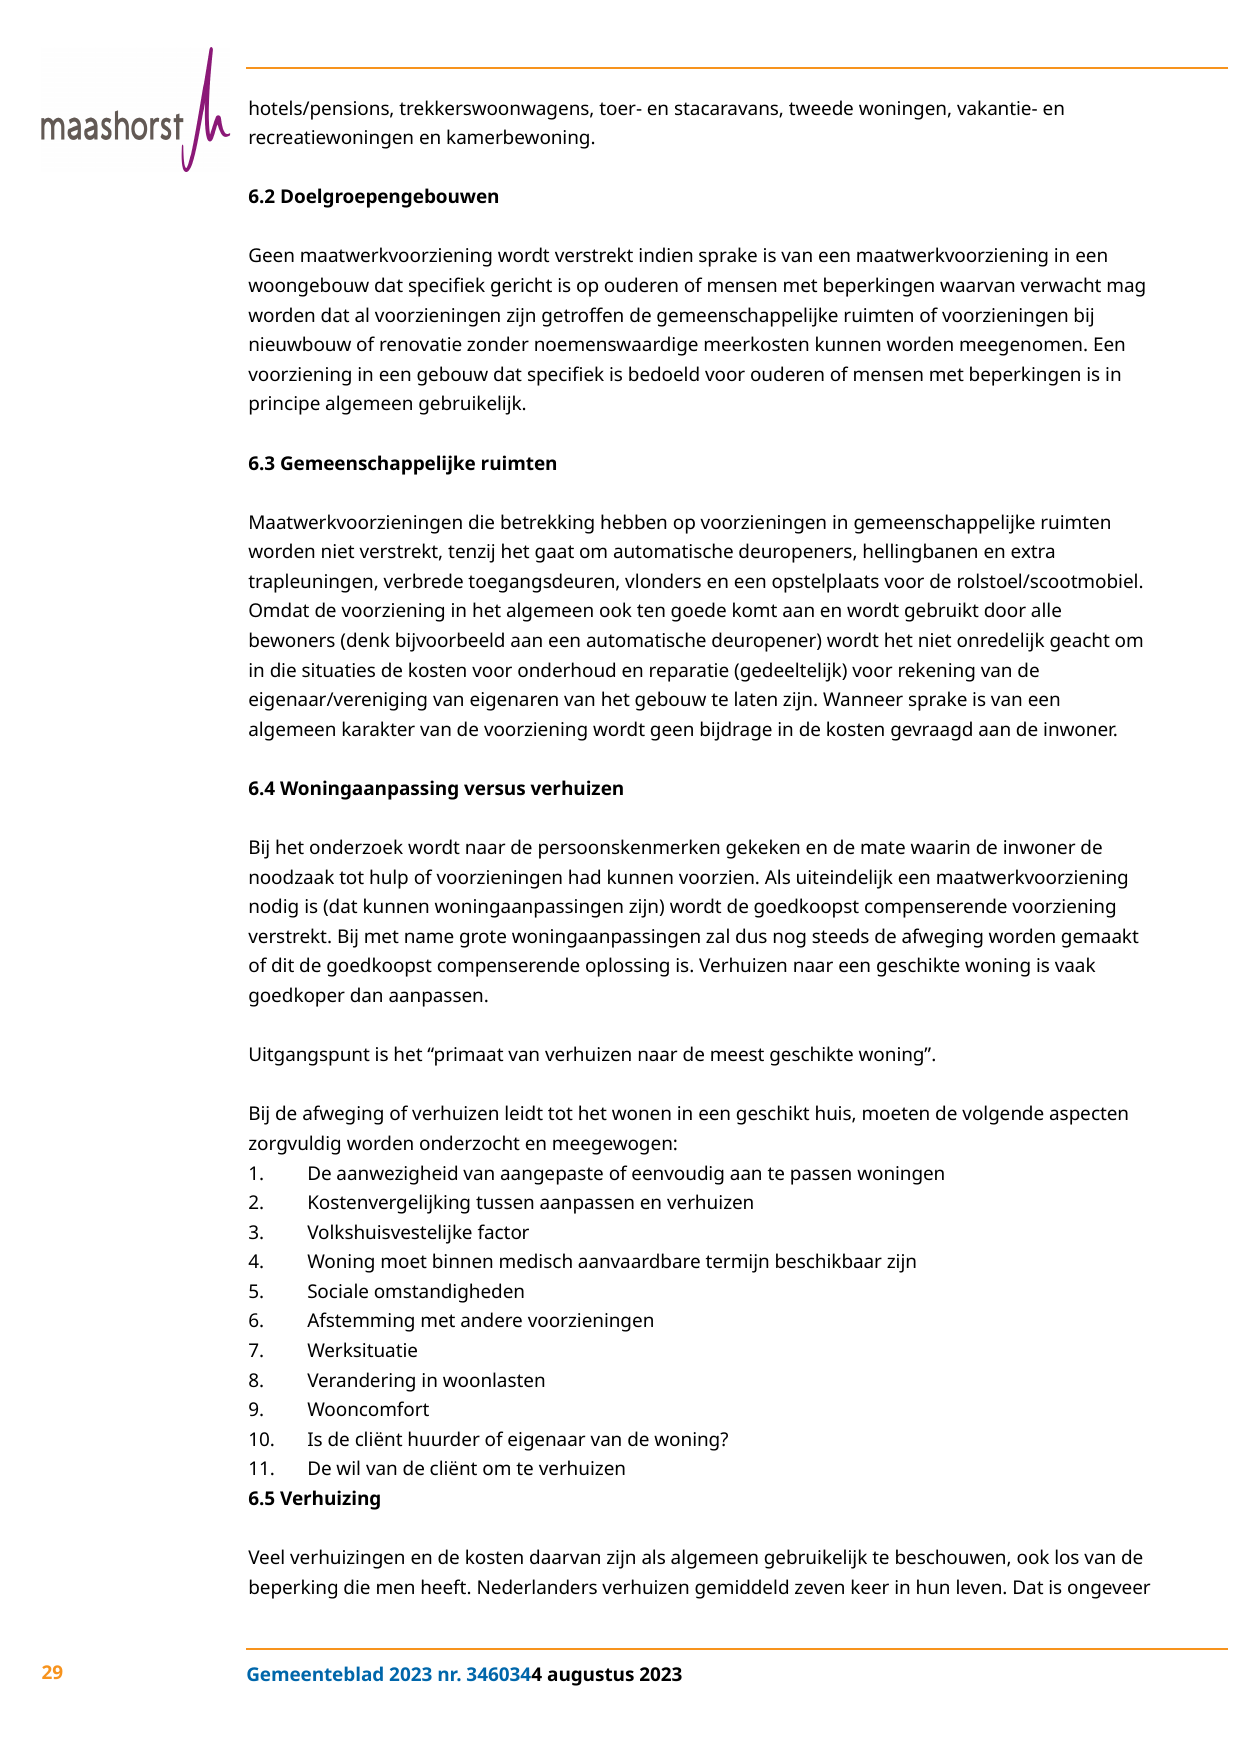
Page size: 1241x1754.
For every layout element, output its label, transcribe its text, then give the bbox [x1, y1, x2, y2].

picture [41, 47, 231, 172]
list Is de cliënt huurder of eigenaar van de woning? [248, 1426, 1152, 1452]
list Woning moet binnen medisch aanvaardbare termijn beschikbaar zijn [248, 1248, 1152, 1274]
text 6.2 Doelgroepengebouwen [248, 183, 1152, 209]
list Volkshuisvestelijke factor [248, 1219, 1152, 1245]
text Bij de afweging of verhuizen leidt tot het wonen in een geschikt huis, moeten de volgende aspecten zorgvuldig worden onderzocht en meegewogen: [248, 1101, 1152, 1156]
list Afstemming met andere voorzieningen [248, 1308, 1152, 1333]
list Verandering in woonlasten [248, 1367, 1152, 1393]
text hotels/pensions, trekkerswoonwagens, toer- en stacaravans, tweede woningen, vakantie- en recreatiewoningen en kamerbewoning. [248, 95, 1152, 150]
list De aanwezigheid van aangepaste of eenvoudig aan te passen woningen [248, 1160, 1152, 1186]
list Werksituatie [248, 1337, 1152, 1363]
list Sociale omstandigheden [248, 1278, 1152, 1304]
text 6.4 Woningaanpassing versus verhuizen [248, 775, 1152, 801]
text 6.3 Gemeenschappelijke ruimten [248, 450, 1152, 476]
text Veel verhuizingen en de kosten daarvan zijn als algemeen gebruikelijk te beschouwen, ook los van de beperking die men heeft. Nederlanders verhuizen gemiddeld zeven keer in hun leven. Dat is ongeveer [248, 1544, 1152, 1600]
text Geen maatwerkvoorziening wordt verstrekt indien sprake is van een maatwerkvoorziening in een woongebouw dat specifiek gericht is op ouderen of mensen met beperkingen waarvan verwacht mag worden dat al voorzieningen zijn getroffen de gemeenschappelijke ruimten of voorzieningen bij nieuwbouw of renovatie zonder noemenswaardige meerkosten kunnen worden meegenomen. Een voorziening in een gebouw dat specifiek is bedoeld voor ouderen of mensen met beperkingen is in principe algemeen gebruikelijk. [248, 243, 1152, 416]
text 6.5 Verhuizing [248, 1485, 1152, 1511]
list Kostenvergelijking tussen aanpassen en verhuizen [248, 1189, 1152, 1215]
text Uitgangspunt is het “primaat van verhuizen naar de meest geschikte woning”. [248, 1041, 1152, 1067]
text Maatwerkvoorzieningen die betrekking hebben op voorzieningen in gemeenschappelijke ruimten worden niet verstrekt, tenzij het gaat om automatische deuropeners, hellingbanen en extra trapleuningen, verbrede toegangsdeuren, vlonders en een opstelplaats voor de rolstoel/scootmobiel. Omdat de voorziening in het algemeen ook ten goede komt aan en wordt gebruikt door alle bewoners (denk bijvoorbeeld aan een automatische deuropener) wordt het niet onredelijk geacht om in die situaties de kosten voor onderhoud en reparatie (gedeeltelijk) voor rekening van de eigenaar/vereniging van eigenaren van het gebouw te laten zijn. Wanneer sprake is van een algemeen karakter van de voorziening wordt geen bijdrage in de kosten gevraagd aan de inwoner. [248, 509, 1152, 742]
list Wooncomfort [248, 1396, 1152, 1422]
list De wil van de cliënt om te verhuizen [248, 1456, 1152, 1481]
text Bij het onderzoek wordt naar de persoonskenmerken gekeken en de mate waarin de inwoner de noodzaak tot hulp of voorzieningen had kunnen voorzien. Als uiteindelijk een maatwerkvoorziening nodig is (dat kunnen woningaanpassingen zijn) wordt de goedkoopst compenserende voorziening verstrekt. Bij met name grote woningaanpassingen zal dus nog steeds de afweging worden gemaakt of dit de goedkoopst compenserende oplossing is. Verhuizen naar een geschikte woning is vaak goedkoper dan aanpassen. [248, 834, 1152, 1008]
